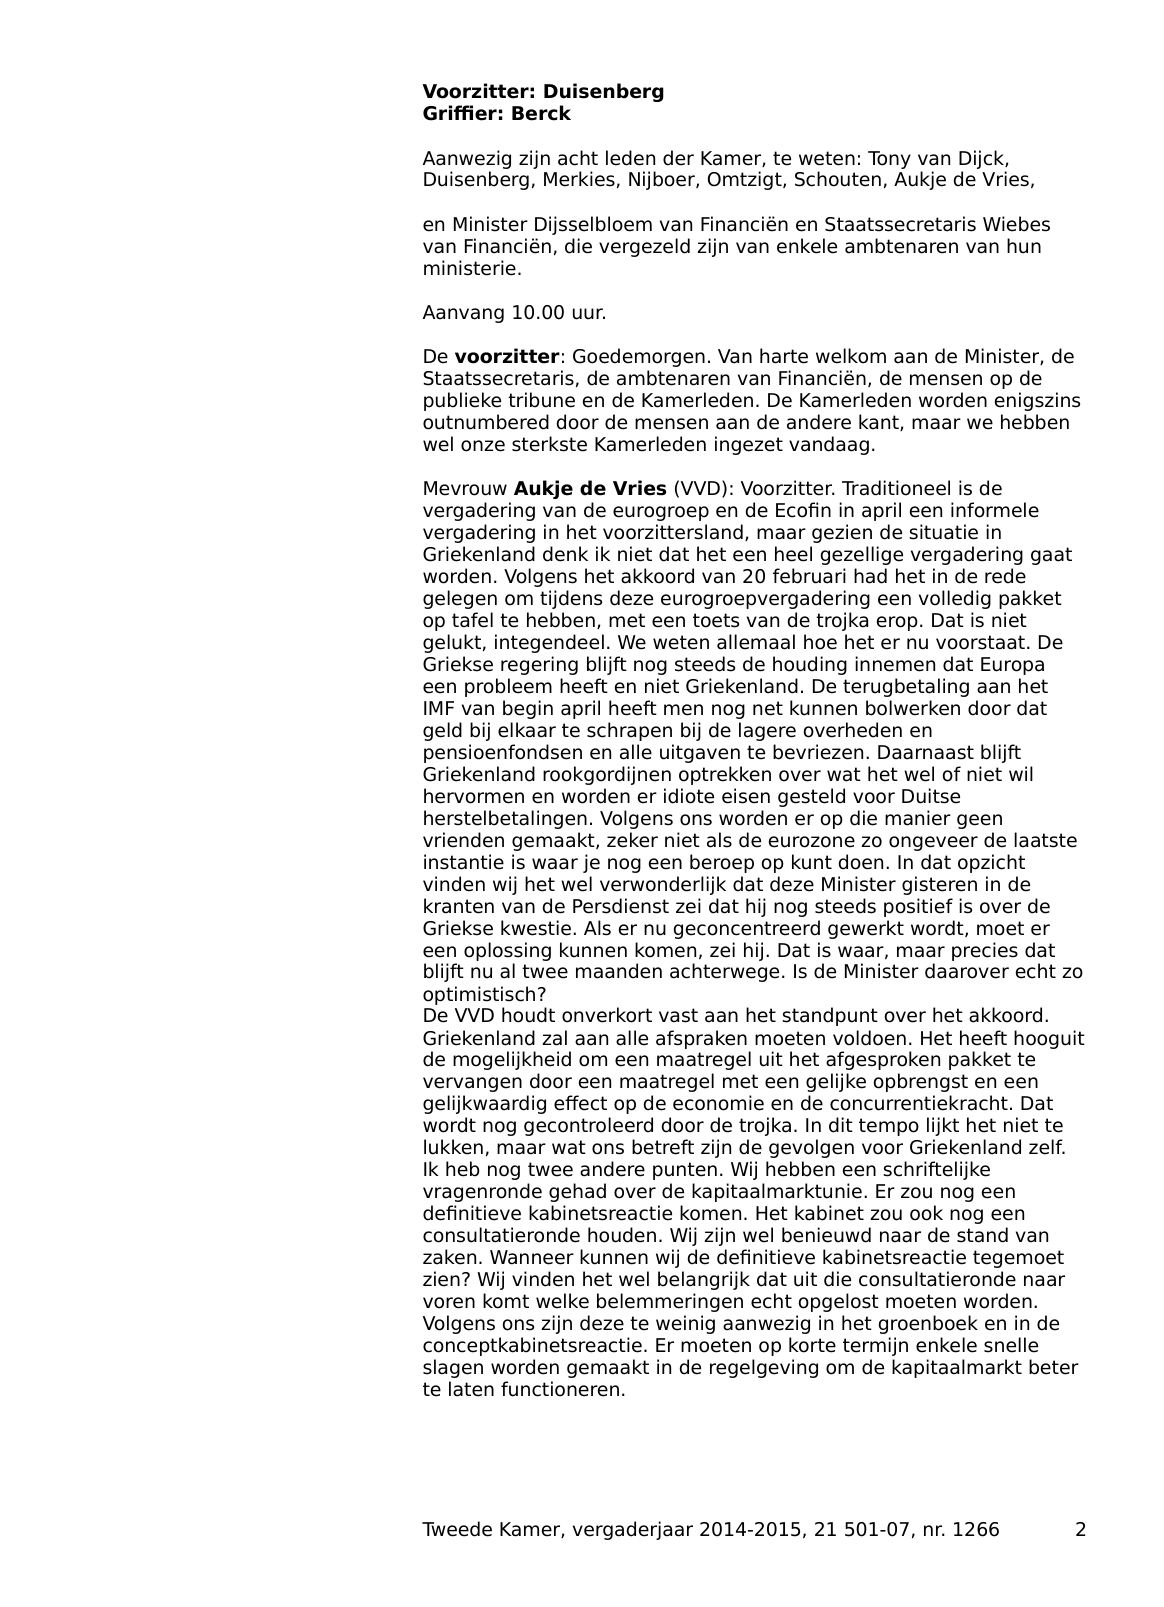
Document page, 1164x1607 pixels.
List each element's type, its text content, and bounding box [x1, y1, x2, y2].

text Mevrouw Aukje de Vries (VVD): Voorzitter. Traditioneel is de vergadering van de eurogroep en de Ecofin in april een informele vergadering in het voorzittersland, maar gezien de situatie in Griekenland denk ik niet dat het een heel gezellige vergadering gaat worden. Volgens het akkoord van 20 februari had het in de rede gelegen om tijdens deze eurogroepvergadering een volledig pakket op tafel te hebben, met een toets van de trojka erop. Dat is niet gelukt, integendeel. We weten allemaal hoe het er nu voorstaat. De Griekse regering blijft nog steeds de houding innemen dat Europa een probleem heeft en niet Griekenland. De terugbetaling aan het IMF van begin april heeft men nog net kunnen bolwerken door dat geld bij elkaar te schrapen bij de lagere overheden en pensioenfondsen en alle uitgaven te bevriezen. Daarnaast blijft Griekenland rookgordijnen optrekken over wat het wel of niet wil hervormen en worden er idiote eisen gesteld voor Duitse herstelbetalingen. Volgens ons worden er op die manier geen vrienden gemaakt, zeker niet als de eurozone zo ongeveer de laatste instantie is waar je nog een beroep op kunt doen. In dat opzicht vinden wij het wel verwonderlijk dat deze Minister gisteren in de kranten van de Persdienst zei dat hij nog steeds positief is over de Griekse kwestie. Als er nu geconcentreerd gewerkt wordt, moet er een oplossing kunnen komen, zei hij. Dat is waar, maar precies dat blijft nu al twee maanden achterwege. Is de Minister daarover echt zo optimistisch? [422, 478, 1087, 1005]
text De VVD houdt onverkort vast aan het standpunt over het akkoord. Griekenland zal aan alle afspraken moeten voldoen. Het heeft hooguit de mogelijkheid om een maatregel uit het afgesproken pakket te vervangen door een maatregel met een gelijke opbrengst en een gelijkwaardig effect op de economie en de concurrentiekracht. Dat wordt nog gecontroleerd door de trojka. In dit tempo lijkt het niet te lukken, maar wat ons betreft zijn de gevolgen voor Griekenland zelf. [422, 1005, 1087, 1159]
text Voorzitter: Duisenberg [422, 81, 1087, 103]
text en Minister Dijsselbloem van Financiën en Staatssecretaris Wiebes van Financiën, die vergezeld zijn van enkele ambtenaren van hun ministerie. [422, 213, 1087, 279]
text De voorzitter: Goedemorgen. Van harte welkom aan de Minister, de Staatssecretaris, de ambtenaren van Financiën, de mensen op de publieke tribune en de Kamerleden. De Kamerleden worden enigszins outnumbered door de mensen aan de andere kant, maar we hebben wel onze sterkste Kamerleden ingezet vandaag. [422, 346, 1087, 456]
text Aanvang 10.00 uur. [422, 302, 1087, 324]
text Griffier: Berck [422, 103, 1087, 125]
text Aanwezig zijn acht leden der Kamer, te weten: Tony van Dijck, Duisenberg, Merkies, Nijboer, Omtzigt, Schouten, Aukje de Vries, [422, 147, 1087, 191]
text Ik heb nog twee andere punten. Wij hebben een schriftelijke vragenronde gehad over de kapitaalmarktunie. Er zou nog een definitieve kabinetsreactie komen. Het kabinet zou ook nog een consultatieronde houden. Wij zijn wel benieuwd naar de stand van zaken. Wanneer kunnen wij de definitieve kabinetsreactie tegemoet zien? Wij vinden het wel belangrijk dat uit die consultatieronde naar voren komt welke belemmeringen echt opgelost moeten worden. Volgens ons zijn deze te weinig aanwezig in het groenboek en in de conceptkabinetsreactie. Er moeten op korte termijn enkele snelle slagen worden gemaakt in de regelgeving om de kapitaalmarkt beter te laten functioneren. [422, 1159, 1087, 1401]
